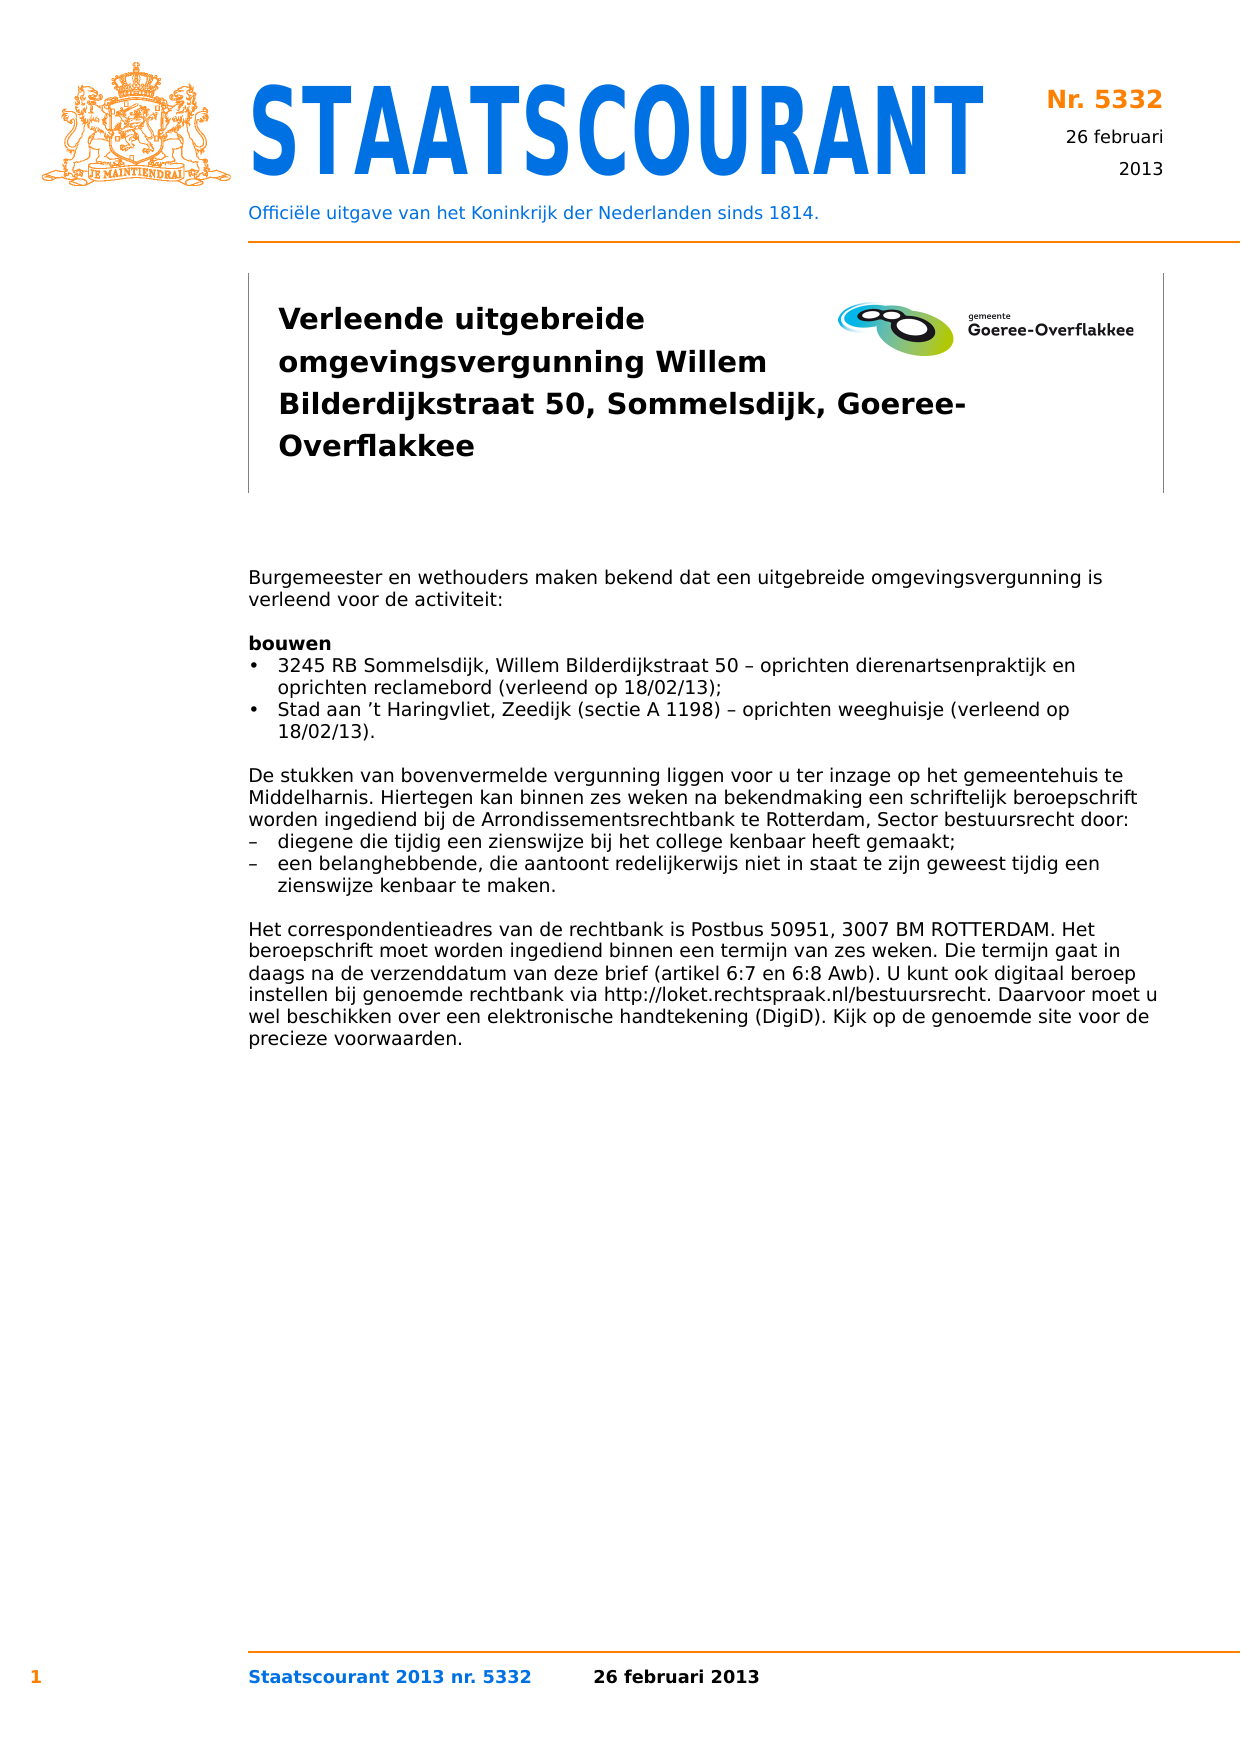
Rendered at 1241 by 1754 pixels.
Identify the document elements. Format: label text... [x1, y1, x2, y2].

text • Stad aan ’t Haringvliet, Zeedijk (sectie A 1198) – oprichten weeghuisje (verleend op 18/02/13). [248, 699, 1163, 743]
table_header STAATSCOURANT [248, 62, 998, 203]
text – een belanghebbende, die aantoont redelijkerwijs niet in staat te zijn geweest tijdig een zienswijze kenbaar te maken. [248, 853, 1163, 897]
picture [41, 62, 231, 186]
table_cell 2013 [998, 153, 1240, 203]
table_header Nr. 5332 [998, 62, 1240, 121]
picture [838, 302, 1134, 356]
text • 3245 RB Sommelsdijk, Willem Bilderdijkstraat 50 – oprichten dierenartsenpraktijk en oprichten reclamebord (verleend op 18/02/13); [248, 655, 1163, 699]
table_cell Officiële uitgave van het Koninkrijk der Nederlanden sinds 1814. [248, 203, 1240, 241]
subtitle Verleende uitgebreide omgevingsvergunning Willem Bilderdijkstraat 50, Sommelsdijk, Goeree-Overflakkee [249, 273, 1163, 493]
text Het correspondentieadres van de rechtbank is Postbus 50951, 3007 BM ROTTERDAM. Het beroepschrift moet worden ingediend binnen een termijn van zes weken. Die termijn gaat in daags na de verzenddatum van deze brief (artikel 6:7 en 6:8 Awb). U kunt ook digitaal beroep instellen bij genoemde rechtbank via http://loket.rechtspraak.nl/bestuursrecht. Daarvoor moet u wel beschikken over een elektronische handtekening (DigiD). Kijk op de genoemde site voor de precieze voorwaarden. [248, 918, 1163, 1050]
text bouwen [248, 633, 1163, 655]
table_header [25, 62, 248, 241]
text Burgemeester en wethouders maken bekend dat een uitgebreide omgevingsvergunning is verleend voor de activiteit: [248, 567, 1163, 611]
text – diegene die tijdig een zienswijze bij het college kenbaar heeft gemaakt; [248, 831, 1163, 853]
text De stukken van bovenvermelde vergunning liggen voor u ter inzage op het gemeentehuis te Middelharnis. Hiertegen kan binnen zes weken na bekendmaking een schriftelijk beroepschrift worden ingediend bij de Arrondissementsrechtbank te Rotterdam, Sector bestuursrecht door: [248, 765, 1163, 831]
table_cell 26 februari [998, 121, 1240, 153]
